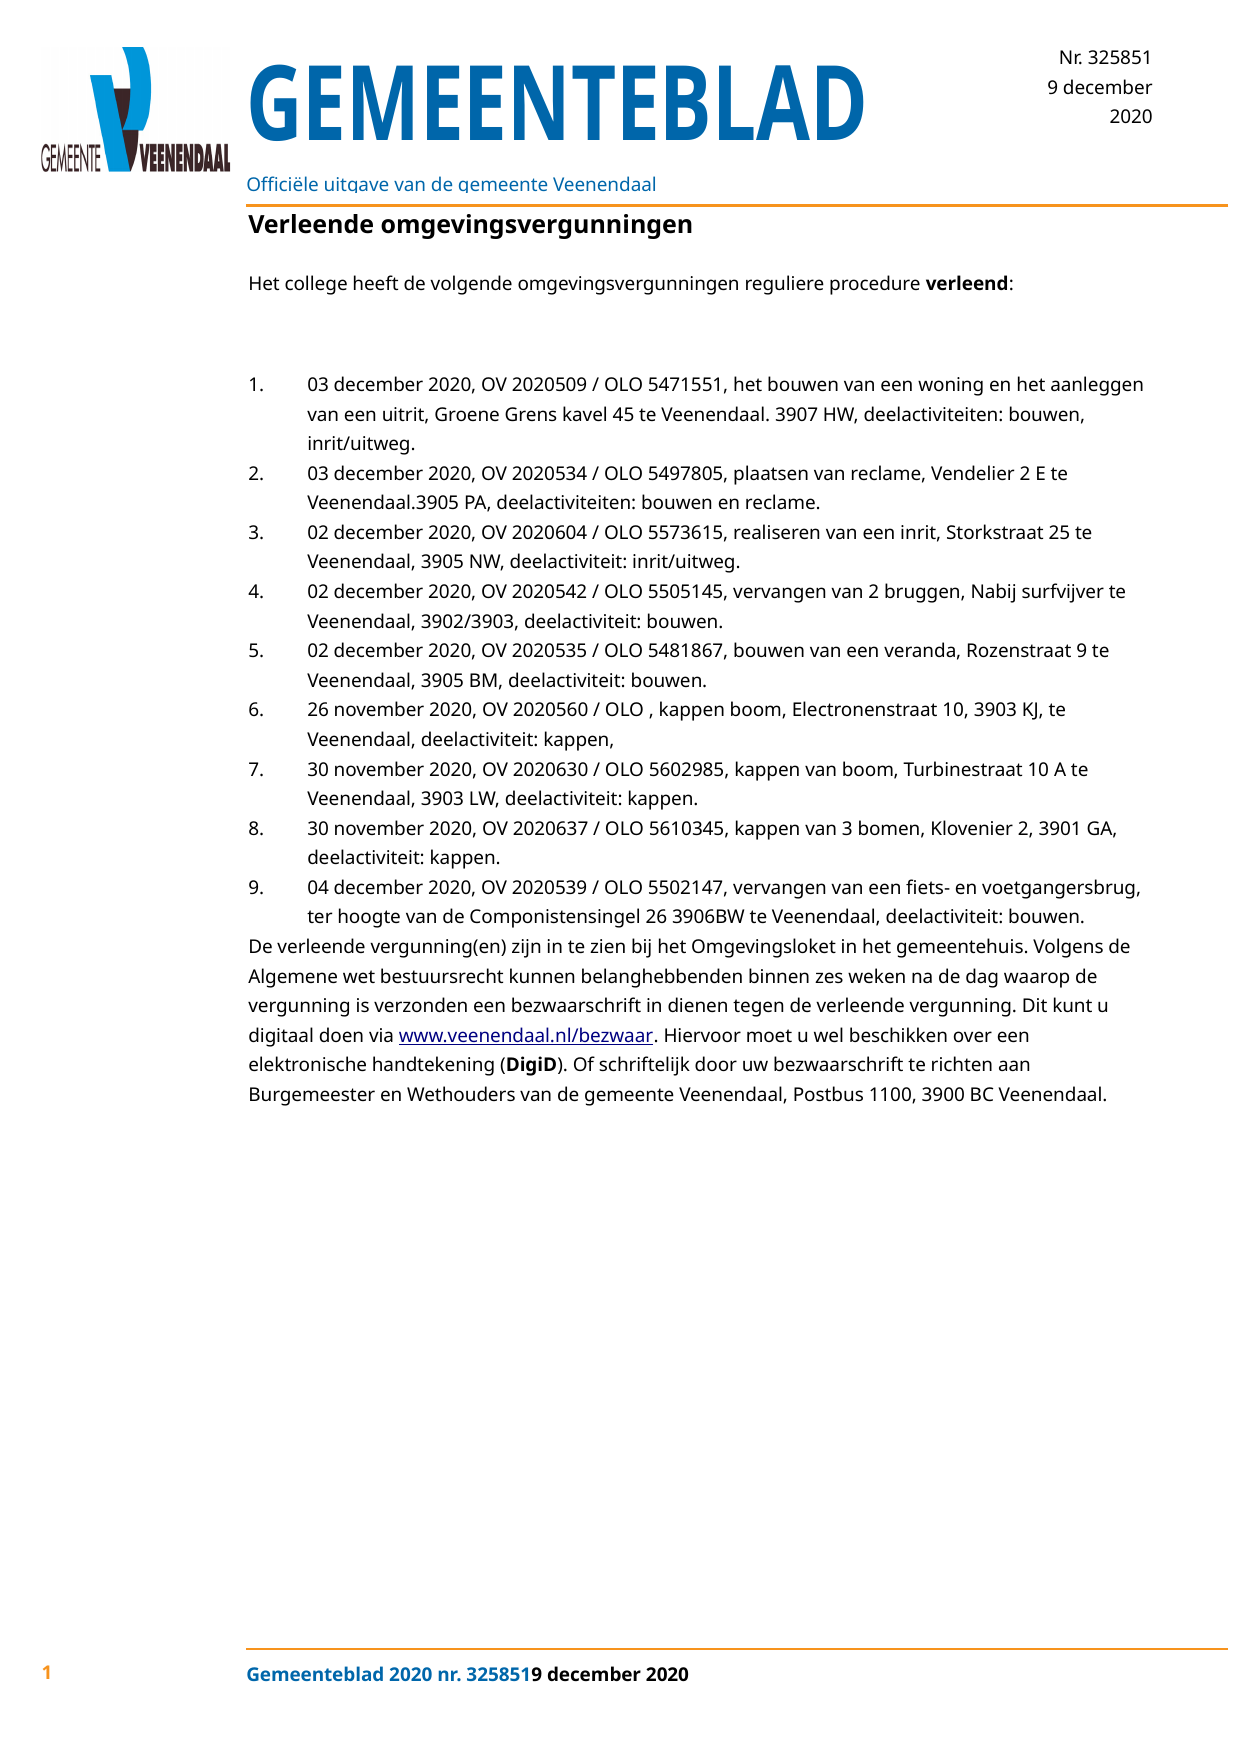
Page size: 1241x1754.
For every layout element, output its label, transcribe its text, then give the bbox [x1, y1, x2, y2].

list 02 december 2020, OV 2020542 / OLO 5505145, vervangen van 2 bruggen, Nabij surfvijver te Veenendaal, 3902/3903, deelactiviteit: bouwen. [248, 578, 1152, 633]
picture [123, 47, 231, 172]
text De verleende vergunning(en) zijn in te zien bij het Omgevingsloket in het gemeentehuis. Volgens de Algemene wet bestuursrecht kunnen belanghebbenden binnen zes weken na de dag waarop de vergunning is verzonden een bezwaarschrift in dienen tegen de verleende vergunning. Dit kunt u digitaal doen via www.veenendaal.nl/bezwaar. Hiervoor moet u wel beschikken over een elektronische handtekening (DigiD). Of schriftelijk door uw bezwaarschrift te richten aan Burgemeester en Wethouders van de gemeente Veenendaal, Postbus 1100, 3900 BC Veenendaal. [248, 933, 1152, 1107]
list 02 december 2020, OV 2020535 / OLO 5481867, bouwen van een veranda, Rozenstraat 9 te Veenendaal, 3905 BM, deelactiviteit: bouwen. [248, 637, 1152, 693]
text Verleende omgevingsvergunningen [248, 207, 1152, 241]
list 26 november 2020, OV 2020560 / OLO , kappen boom, Electronenstraat 10, 3903 KJ, te Veenendaal, deelactiviteit: kappen, [248, 697, 1152, 752]
list 03 december 2020, OV 2020509 / OLO 5471551, het bouwen van een woning en het aanleggen van een uitrit, Groene Grens kavel 45 te Veenendaal. 3907 HW, deelactiviteiten: bouwen, inrit/uitweg. [248, 371, 1152, 456]
picture [41, 47, 130, 172]
list 30 november 2020, OV 2020637 / OLO 5610345, kappen van 3 bomen, Klovenier 2, 3901 GA, deelactiviteit: kappen. [248, 815, 1152, 870]
list 04 december 2020, OV 2020539 / OLO 5502147, vervangen van een fiets- en voetgangersbrug, ter hoogte van de Componistensingel 26 3906BW te Veenendaal, deelactiviteit: bouwen. [248, 874, 1152, 929]
list 30 november 2020, OV 2020630 / OLO 5602985, kappen van boom, Turbinestraat 10 A te Veenendaal, 3903 LW, deelactiviteit: kappen. [248, 756, 1152, 811]
list 03 december 2020, OV 2020534 / OLO 5497805, plaatsen van reclame, Vendelier 2 E te Veenendaal.3905 PA, deelactiviteiten: bouwen en reclame. [248, 460, 1152, 515]
text Het college heeft de volgende omgevingsvergunningen reguliere procedure verleend: [248, 270, 1152, 296]
list 02 december 2020, OV 2020604 / OLO 5573615, realiseren van een inrit, Storkstraat 25 te Veenendaal, 3905 NW, deelactiviteit: inrit/uitweg. [248, 519, 1152, 574]
